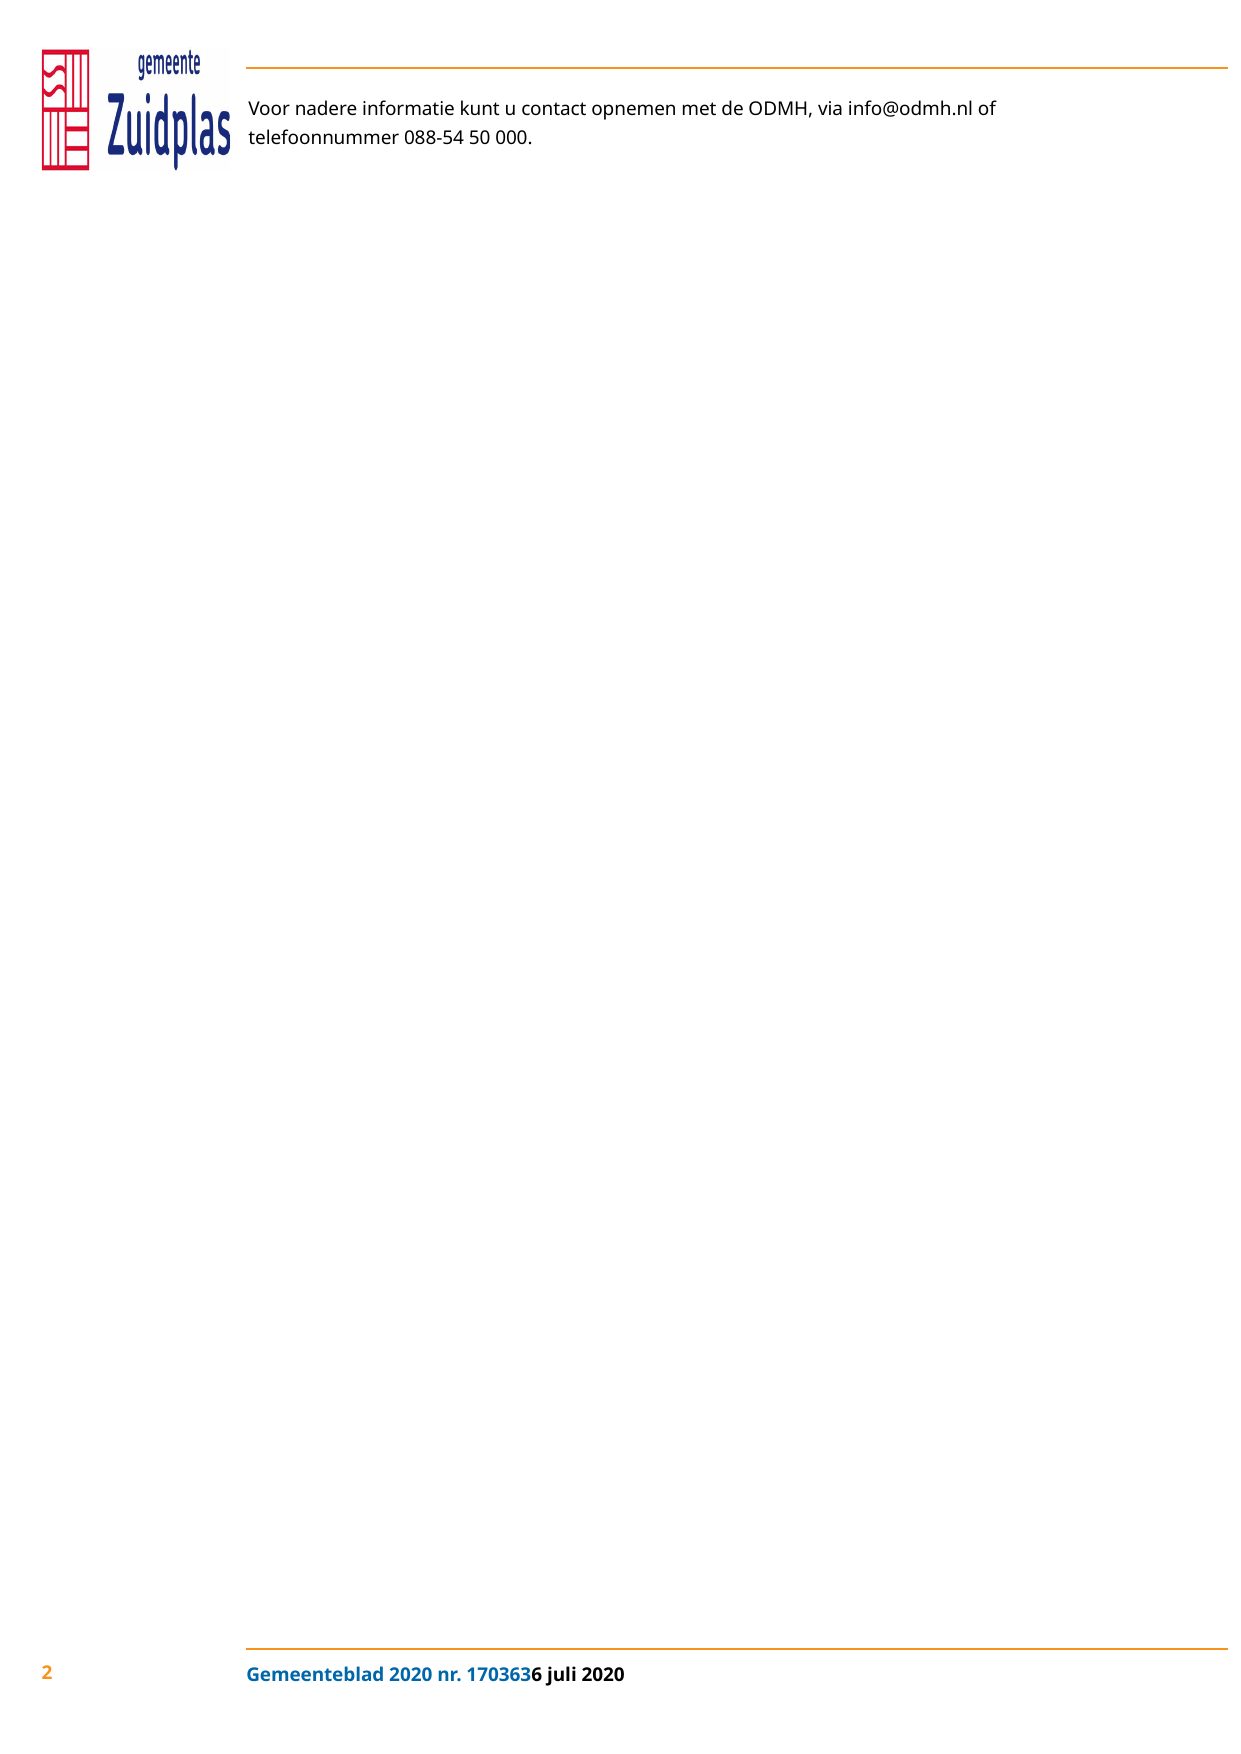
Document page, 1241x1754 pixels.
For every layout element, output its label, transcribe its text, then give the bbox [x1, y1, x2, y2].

text Voor nadere informatie kunt u contact opnemen met de ODMH, via info@odmh.nl of telefoonnummer 088-54 50 000. [248, 95, 1152, 150]
picture [41, 47, 231, 172]
